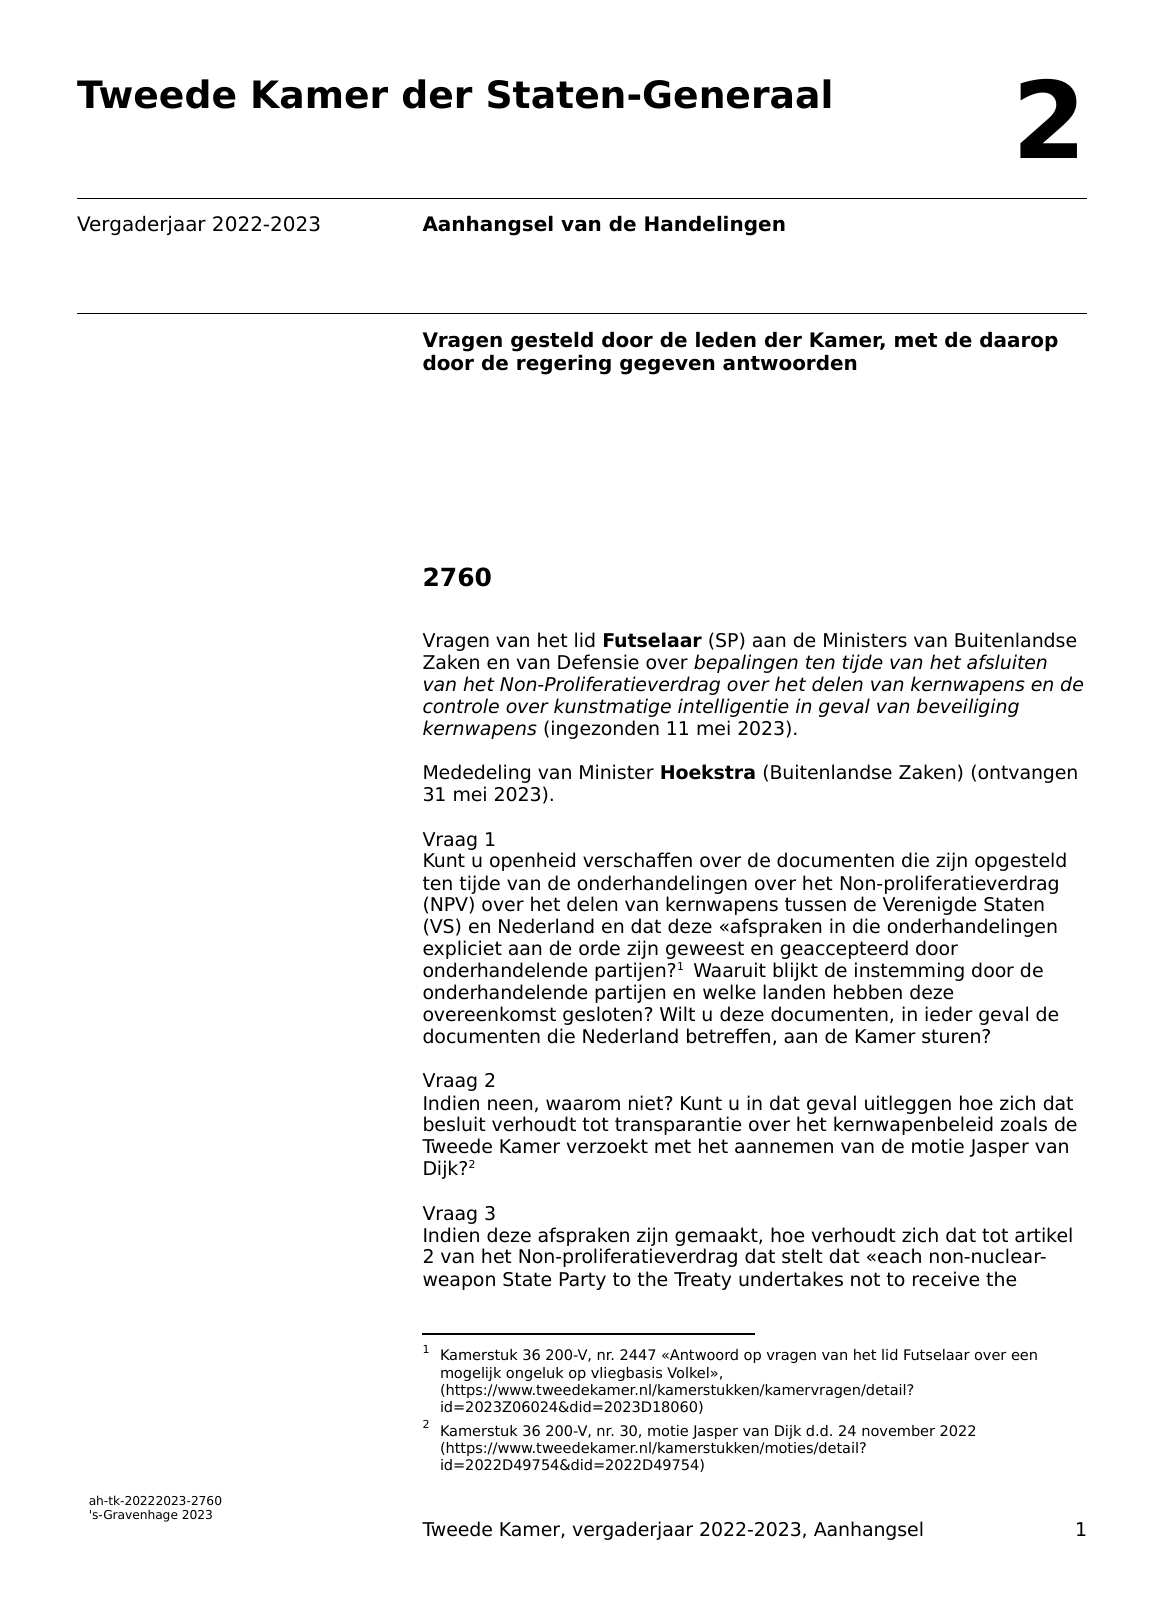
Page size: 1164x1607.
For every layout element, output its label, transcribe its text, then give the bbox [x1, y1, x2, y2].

table_cell Aanhangsel van de Handelingen [422, 199, 1087, 313]
text Indien neen, waarom niet? Kunt u in dat geval uitleggen hoe zich dat besluit verhoudt tot transparantie over het kernwapenbeleid zoals de Tweede Kamer verzoekt met het aannemen van de motie Jasper van Dijk? [422, 1092, 1087, 1180]
table_header 2 [886, 59, 1087, 198]
table_cell Vergaderjaar 2022-2023 [77, 199, 422, 313]
text Kamerstuk 36 200-V, nr. 2447 «Antwoord op vragen van het lid Futselaar over een mogelijk ongeluk op vliegbasis Volkel», (https://www.tweedekamer.nl/kamerstukken/kamervragen/detail?id=2023Z06024&did=2023D18060) [422, 1343, 1087, 1416]
table_cell [77, 314, 422, 375]
text Vraag 3 [422, 1202, 1087, 1224]
text 2760 [422, 563, 1087, 592]
text Mededeling van Minister Hoekstra (Buitenlandse Zaken) (ontvangen 31 mei 2023). [422, 762, 1087, 806]
text ah-tk-20222023-2760 [88, 1494, 323, 1508]
text Indien deze afspraken zijn gemaakt, hoe verhoudt zich dat tot artikel 2 van het Non-proliferatieverdrag dat stelt dat «each non-nuclear-weapon State Party to the Treaty undertakes not to receive the [422, 1224, 1087, 1290]
text Vraag 2 [422, 1070, 1087, 1092]
table_header Tweede Kamer der Staten-Generaal [77, 59, 886, 198]
table_cell Vragen gesteld door de leden der Kamer, met de daarop door de regering gegeven antwoorden [422, 314, 1087, 375]
text Kunt u openheid verschaffen over de documenten die zijn opgesteld ten tijde van de onderhandelingen over het Non-proliferatieverdrag (NPV) over het delen van kernwapens tussen de Verenigde Staten (VS) en Nederland en dat deze «afspraken in die onderhandelingen expliciet aan de orde zijn geweest en geaccepteerd door onderhandelende partijen? Waaruit blijkt de instemming door de onderhandelende partijen en welke landen hebben deze overeenkomst gesloten? Wilt u deze documenten, in ieder geval de documenten die Nederland betreffen, aan de Kamer sturen? [422, 850, 1087, 1048]
text Vragen van het lid Futselaar (SP) aan de Ministers van Buitenlandse Zaken en van Defensie over bepalingen ten tijde van het afsluiten van het Non-Proliferatieverdrag over het delen van kernwapens en de controle over kunstmatige intelligentie in geval van beveiliging kernwapens (ingezonden 11 mei 2023). [422, 630, 1087, 740]
text Vraag 1 [422, 828, 1087, 850]
text 's-Gravenhage 2023 [88, 1508, 323, 1522]
text Kamerstuk 36 200-V, nr. 30, motie Jasper van Dijk d.d. 24 november 2022 (https://www.tweedekamer.nl/kamerstukken/moties/detail?id=2022D49754&did=2022D49754) [422, 1418, 1087, 1474]
